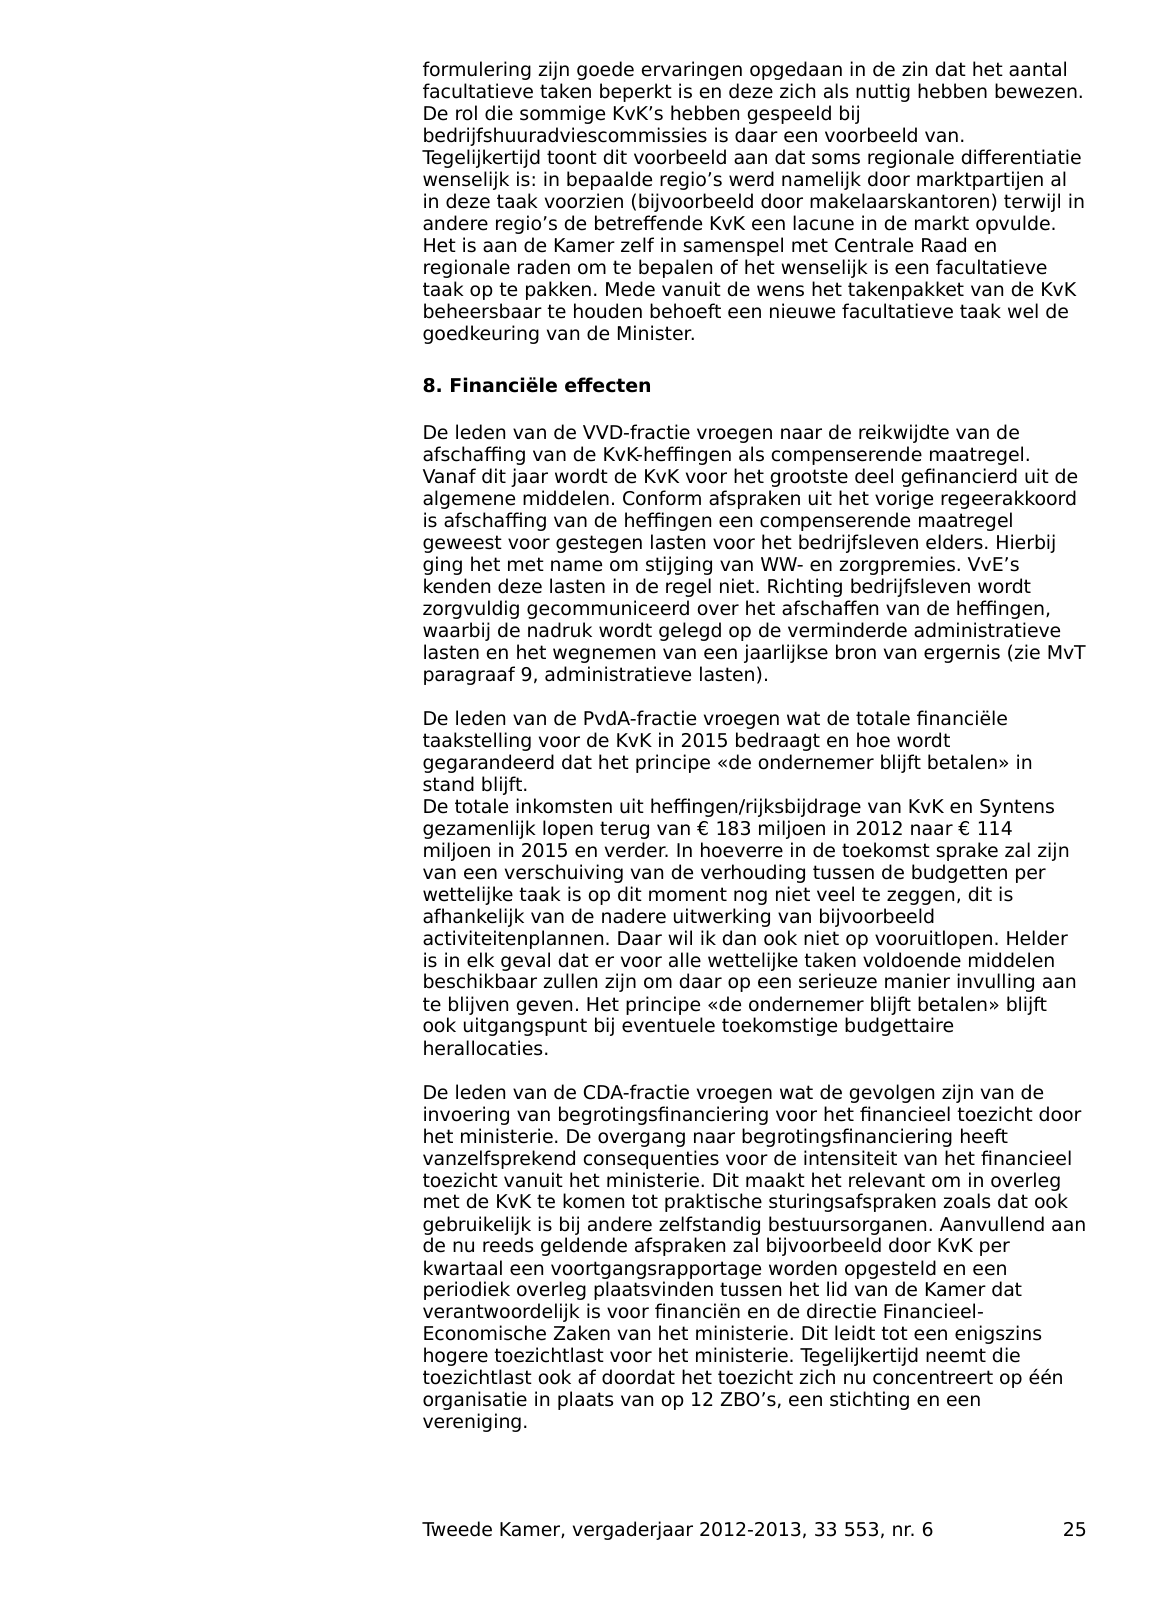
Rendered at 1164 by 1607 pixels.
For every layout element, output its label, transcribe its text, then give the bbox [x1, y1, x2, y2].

text formulering zijn goede ervaringen opgedaan in de zin dat het aantal facultatieve taken beperkt is en deze zich als nuttig hebben bewezen. De rol die sommige KvK’s hebben gespeeld bij bedrijfshuuradviescommissies is daar een voorbeeld van. Tegelijkertijd toont dit voorbeeld aan dat soms regionale differentiatie wenselijk is: in bepaalde regio’s werd namelijk door marktpartijen al in deze taak voorzien (bijvoorbeeld door makelaarskantoren) terwijl in andere regio’s de betreffende KvK een lacune in de markt opvulde. Het is aan de Kamer zelf in samenspel met Centrale Raad en regionale raden om te bepalen of het wenselijk is een facultatieve taak op te pakken. Mede vanuit de wens het takenpakket van de KvK beheersbaar te houden behoeft een nieuwe facultatieve taak wel de goedkeuring van de Minister. [422, 59, 1087, 345]
text De leden van de PvdA-fractie vroegen wat de totale financiële taakstelling voor de KvK in 2015 bedraagt en hoe wordt gegarandeerd dat het principe «de ondernemer blijft betalen» in stand blijft. [422, 708, 1087, 796]
text De leden van de CDA-fractie vroegen wat de gevolgen zijn van de invoering van begrotingsfinanciering voor het financieel toezicht door het ministerie. De overgang naar begrotingsfinanciering heeft vanzelfsprekend consequenties voor de intensiteit van het financieel toezicht vanuit het ministerie. Dit maakt het relevant om in overleg met de KvK te komen tot praktische sturingsafspraken zoals dat ook gebruikelijk is bij andere zelfstandig bestuursorganen. Aanvullend aan de nu reeds geldende afspraken zal bijvoorbeeld door KvK per kwartaal een voortgangsrapportage worden opgesteld en een periodiek overleg plaatsvinden tussen het lid van de Kamer dat verantwoordelijk is voor financiën en de directie Financieel-Economische Zaken van het ministerie. Dit leidt tot een enigszins hogere toezichtlast voor het ministerie. Tegelijkertijd neemt die toezichtlast ook af doordat het toezicht zich nu concentreert op één organisatie in plaats van op 12 ZBO’s, een stichting en een vereniging. [422, 1082, 1087, 1433]
text De totale inkomsten uit heffingen/rijksbijdrage van KvK en Syntens gezamenlijk lopen terug van € 183 miljoen in 2012 naar € 114 miljoen in 2015 en verder. In hoeverre in de toekomst sprake zal zijn van een verschuiving van de verhouding tussen de budgetten per wettelijke taak is op dit moment nog niet veel te zeggen, dit is afhankelijk van de nadere uitwerking van bijvoorbeeld activiteitenplannen. Daar wil ik dan ook niet op vooruitlopen. Helder is in elk geval dat er voor alle wettelijke taken voldoende middelen beschikbaar zullen zijn om daar op een serieuze manier invulling aan te blijven geven. Het principe «de ondernemer blijft betalen» blijft ook uitgangspunt bij eventuele toekomstige budgettaire herallocaties. [422, 796, 1087, 1059]
text De leden van de VVD-fractie vroegen naar de reikwijdte van de afschaffing van de KvK-heffingen als compenserende maatregel. Vanaf dit jaar wordt de KvK voor het grootste deel gefinancierd uit de algemene middelen. Conform afspraken uit het vorige regeerakkoord is afschaffing van de heffingen een compenserende maatregel geweest voor gestegen lasten voor het bedrijfsleven elders. Hierbij ging het met name om stijging van WW- en zorgpremies. VvE’s kenden deze lasten in de regel niet. Richting bedrijfsleven wordt zorgvuldig gecommuniceerd over het afschaffen van de heffingen, waarbij de nadruk wordt gelegd op de verminderde administratieve lasten en het wegnemen van een jaarlijkse bron van ergernis (zie MvT paragraaf 9, administratieve lasten). [422, 422, 1087, 686]
subtitle 8. Financiële effecten [422, 375, 1087, 397]
